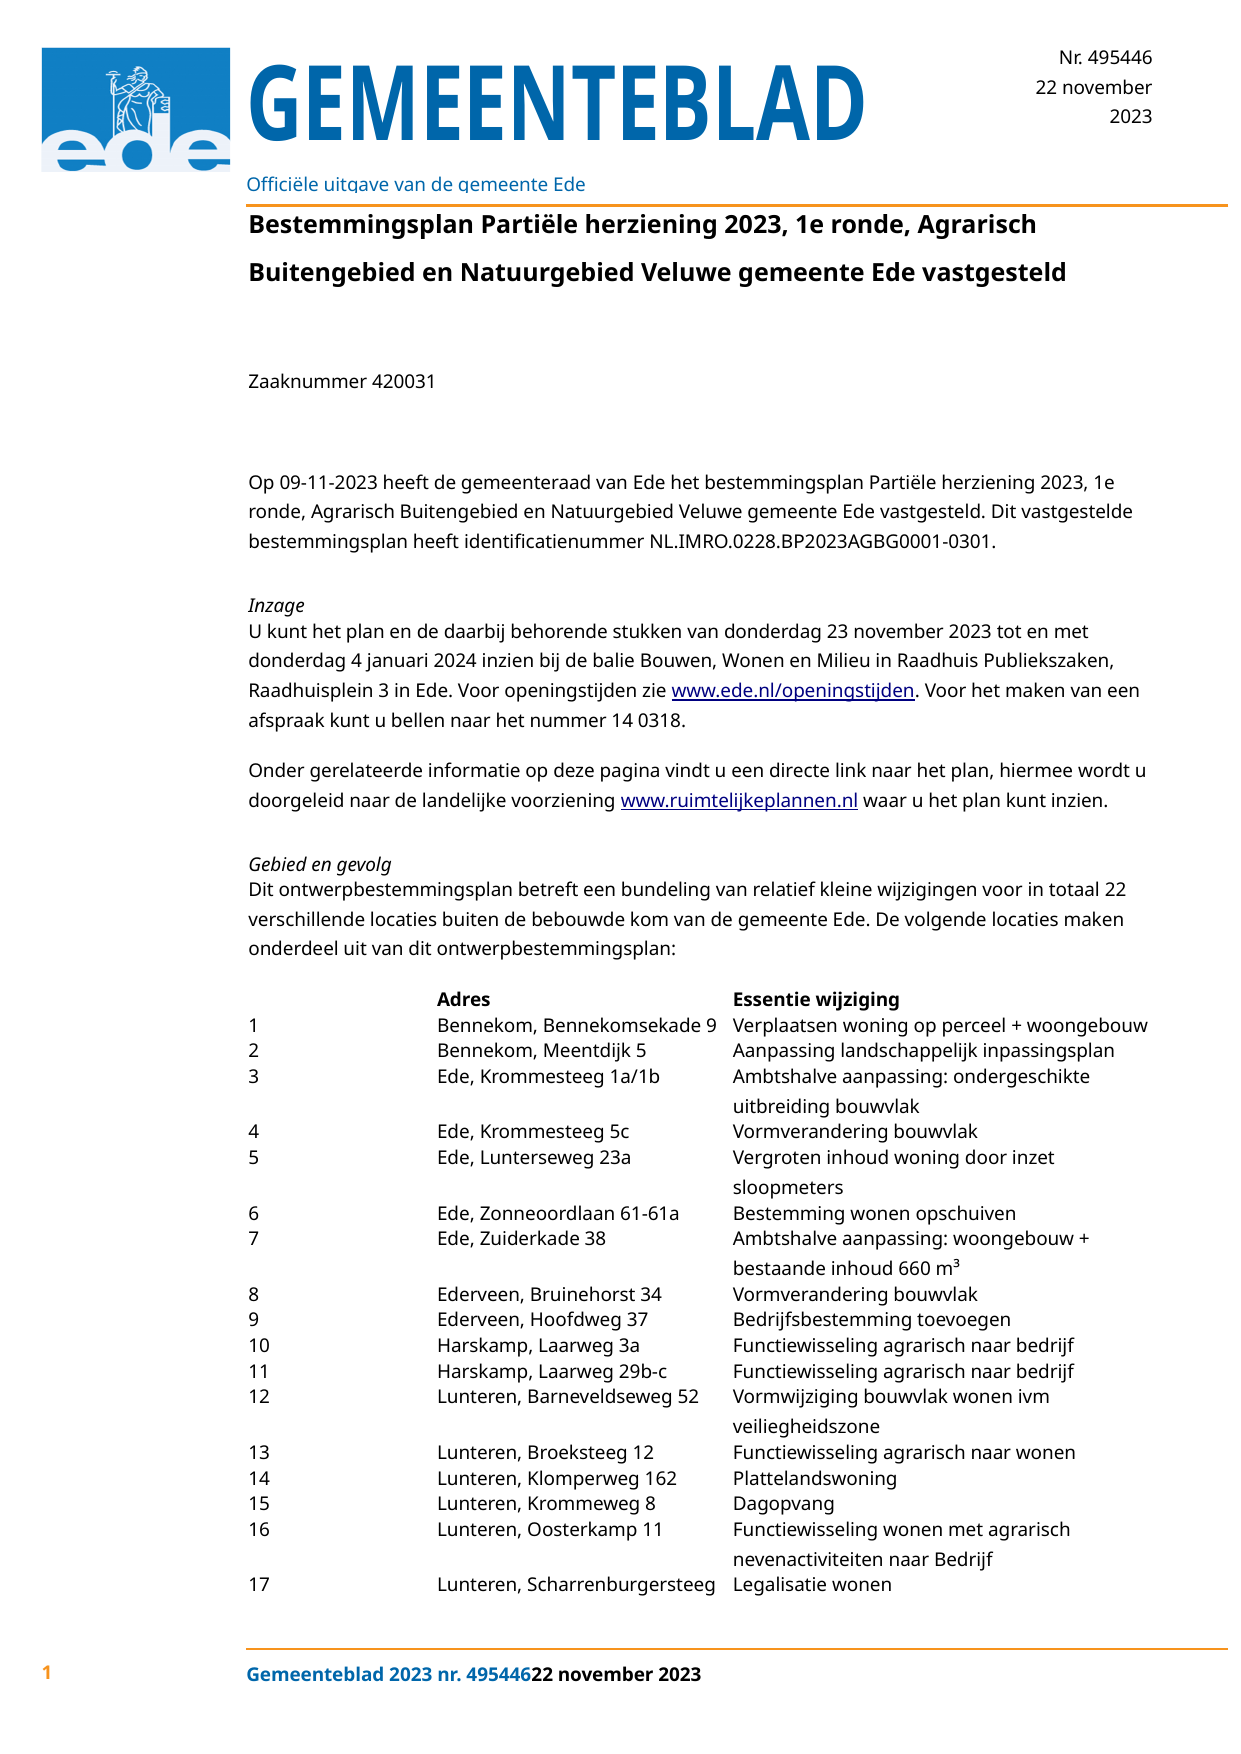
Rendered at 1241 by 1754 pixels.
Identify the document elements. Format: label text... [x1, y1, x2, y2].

text Bestemmingsplan Partiële herziening 2023, 1e ronde, Agrarisch Buitengebied en Natuurgebied Veluwe gemeente Ede vastgesteld [248, 207, 1152, 288]
table_cell 6 [248, 1200, 437, 1225]
table_cell 13 [248, 1439, 437, 1465]
table_cell 5 [248, 1144, 437, 1200]
table_cell Legalisatie wonen [733, 1571, 1152, 1597]
table_cell Ede, Zuiderkade 38 [437, 1225, 733, 1281]
text Onder gerelateerde informatie op deze pagina vindt u een directe link naar het plan, hiermee wordt u doorgeleid naar de landelijke voorziening www.ruimtelijkeplannen.nl waar u het plan kunt inzien. [248, 757, 1152, 812]
table_cell Ede, Lunterseweg 23a [437, 1144, 733, 1200]
table_cell Functiewisseling agrarisch naar bedrijf [733, 1358, 1152, 1384]
table_cell 11 [248, 1358, 437, 1384]
table_cell Vormverandering bouwvlak [733, 1119, 1152, 1144]
table_cell Harskamp, Laarweg 29b-c [437, 1358, 733, 1384]
table_cell Lunteren, Oosterkamp 11 [437, 1516, 733, 1571]
table_cell 15 [248, 1490, 437, 1516]
table_cell 16 [248, 1516, 437, 1571]
table_cell 9 [248, 1306, 437, 1332]
table_cell Vormverandering bouwvlak [733, 1281, 1152, 1306]
table_cell Ambtshalve aanpassing: ondergeschikte uitbreiding bouwvlak [733, 1063, 1152, 1119]
table_cell 10 [248, 1332, 437, 1358]
table_cell Bennekom, Bennekomsekade 9 [437, 1012, 733, 1038]
table_cell Bestemming wonen opschuiven [733, 1200, 1152, 1225]
table_cell 12 [248, 1384, 437, 1439]
picture [41, 47, 231, 172]
table_cell Ederveen, Bruinehorst 34 [437, 1281, 733, 1306]
text Gebied en gevolg [248, 851, 1152, 876]
table_cell Ede, Krommesteeg 5c [437, 1119, 733, 1144]
table_cell Lunteren, Krommeweg 8 [437, 1490, 733, 1516]
text Dit ontwerpbestemmingsplan betreft een bundeling van relatief kleine wijzigingen voor in totaal 22 verschillende locaties buiten de bebouwde kom van de gemeente Ede. De volgende locaties maken onderdeel uit van dit ontwerpbestemmingsplan: [248, 876, 1152, 961]
table_cell Bedrijfsbestemming toevoegen [733, 1306, 1152, 1332]
table_cell Harskamp, Laarweg 3a [437, 1332, 733, 1358]
table_cell 14 [248, 1465, 437, 1490]
text Zaaknummer 420031 [248, 368, 1152, 394]
table_header [248, 986, 437, 1012]
table_cell 17 [248, 1571, 437, 1597]
table_cell Lunteren, Scharrenburgersteeg [437, 1571, 733, 1597]
table_cell 7 [248, 1225, 437, 1281]
table_cell Functiewisseling agrarisch naar bedrijf [733, 1332, 1152, 1358]
table_cell 8 [248, 1281, 437, 1306]
table_cell 1 [248, 1012, 437, 1038]
table_cell 3 [248, 1063, 437, 1119]
table_cell Vergroten inhoud woning door inzet sloopmeters [733, 1144, 1152, 1200]
text Op 09-11-2023 heeft de gemeenteraad van Ede het bestemmingsplan Partiële herziening 2023, 1e ronde, Agrarisch Buitengebied en Natuurgebied Veluwe gemeente Ede vastgesteld. Dit vastgestelde bestemmingsplan heeft identificatienummer NL.IMRO.0228.BP2023AGBG0001-0301. [248, 469, 1152, 554]
table_cell Functiewisseling agrarisch naar wonen [733, 1439, 1152, 1465]
table_cell Ambtshalve aanpassing: woongebouw + bestaande inhoud 660 m³ [733, 1225, 1152, 1281]
table_cell Lunteren, Broeksteeg 12 [437, 1439, 733, 1465]
table_cell Bennekom, Meentdijk 5 [437, 1038, 733, 1063]
table_cell Aanpassing landschappelijk inpassingsplan [733, 1038, 1152, 1063]
table_header Adres [437, 986, 733, 1012]
table_cell Dagopvang [733, 1490, 1152, 1516]
table_cell 2 [248, 1038, 437, 1063]
table_cell Verplaatsen woning op perceel + woongebouw [733, 1012, 1152, 1038]
table_cell Lunteren, Barneveldseweg 52 [437, 1384, 733, 1439]
text Inzage [248, 592, 1152, 618]
table_cell Functiewisseling wonen met agrarisch nevenactiviteiten naar Bedrijf [733, 1516, 1152, 1571]
table_cell Plattelandswoning [733, 1465, 1152, 1490]
table_cell Lunteren, Klomperweg 162 [437, 1465, 733, 1490]
table_cell Ede, Zonneoordlaan 61-61a [437, 1200, 733, 1225]
text U kunt het plan en de daarbij behorende stukken van donderdag 23 november 2023 tot en met donderdag 4 januari 2024 inzien bij de balie Bouwen, Wonen en Milieu in Raadhuis Publiekszaken, Raadhuisplein 3 in Ede. Voor openingstijden zie www.ede.nl/openingstijden. Voor het maken van een afspraak kunt u bellen naar het nummer 14 0318. [248, 618, 1152, 732]
table_cell Ederveen, Hoofdweg 37 [437, 1306, 733, 1332]
table_cell Vormwijziging bouwvlak wonen ivm veiliegheidszone [733, 1384, 1152, 1439]
table_cell 4 [248, 1119, 437, 1144]
table_header Essentie wijziging [733, 986, 1152, 1012]
table_cell Ede, Krommesteeg 1a/1b [437, 1063, 733, 1119]
